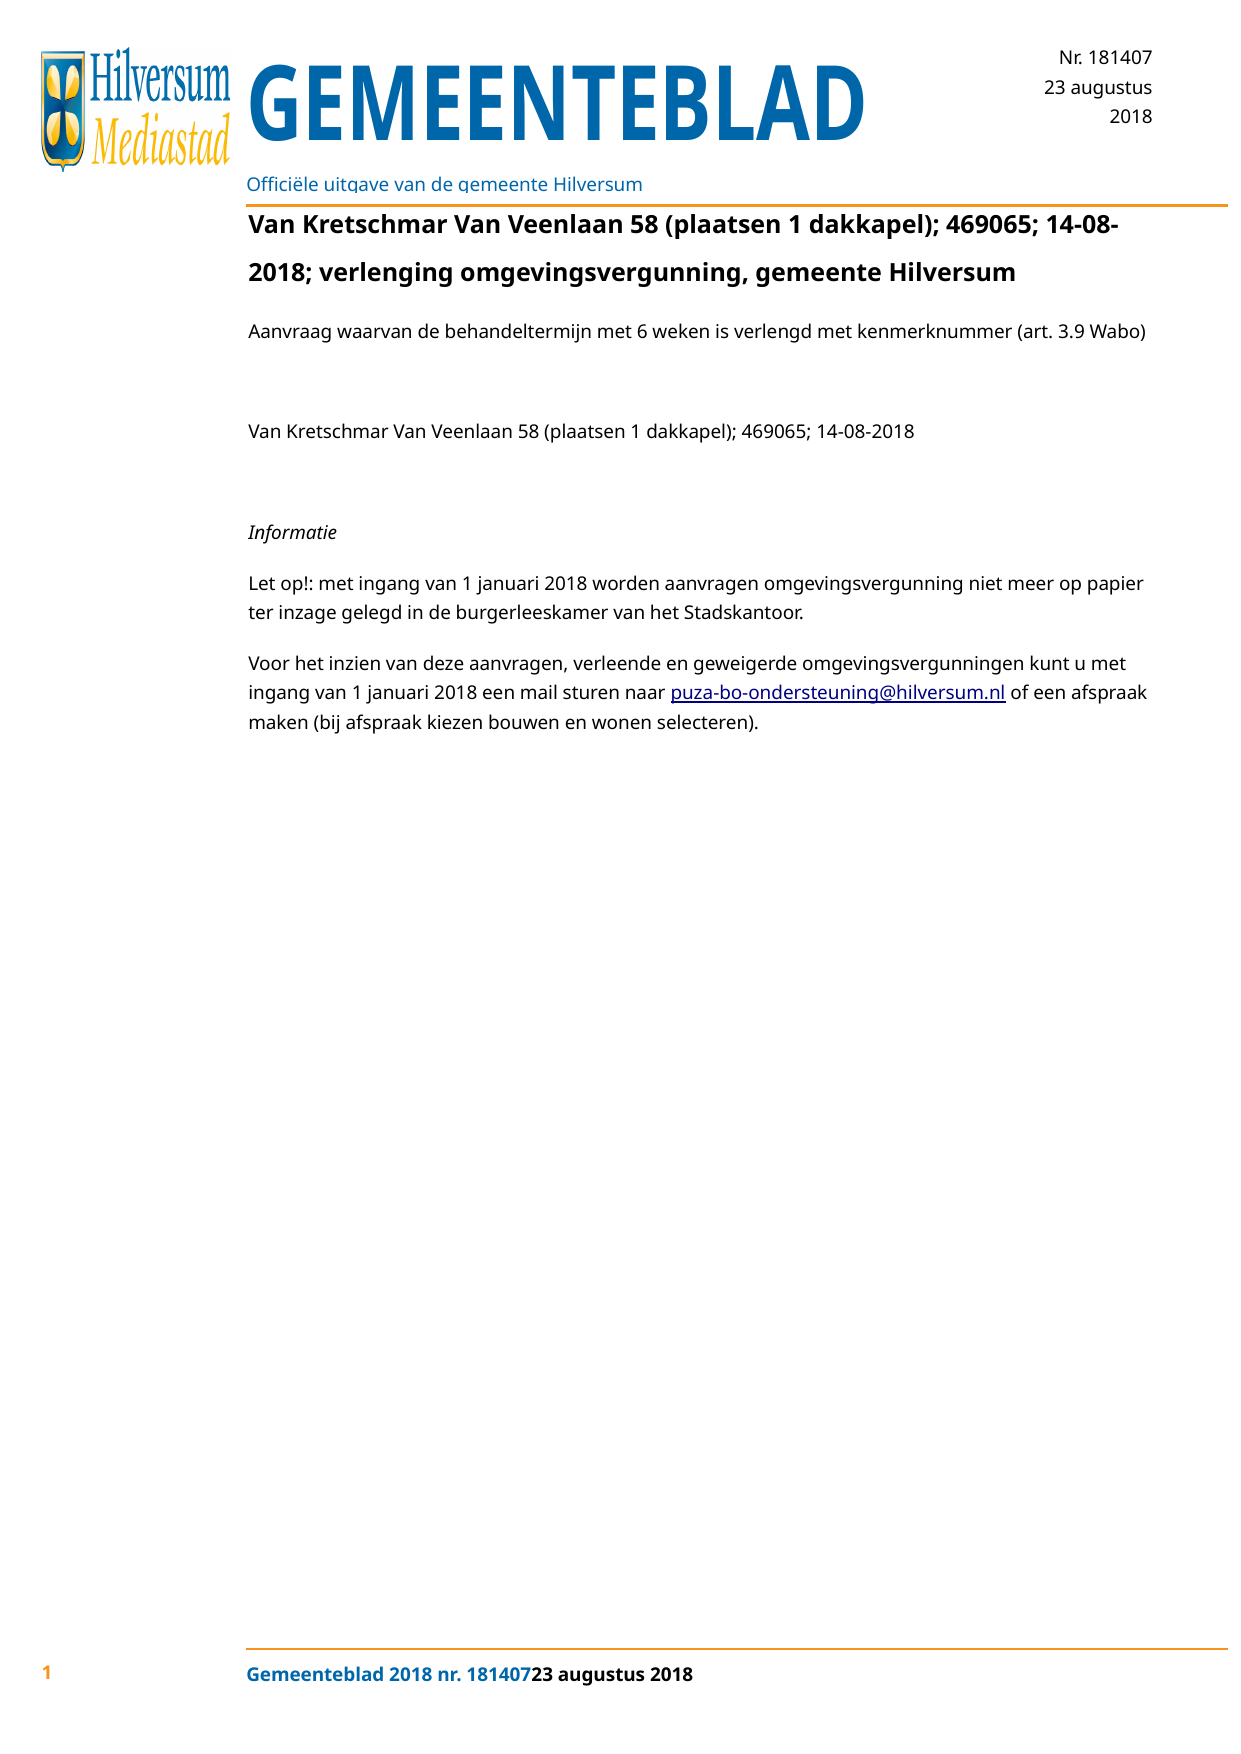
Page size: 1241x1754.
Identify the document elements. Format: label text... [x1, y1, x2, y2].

picture [41, 47, 231, 172]
text Informatie [248, 519, 1152, 545]
text Aanvraag waarvan de behandeltermijn met 6 weken is verlengd met kenmerknummer (art. 3.9 Wabo) [248, 318, 1152, 344]
text Van Kretschmar Van Veenlaan 58 (plaatsen 1 dakkapel); 469065; 14-08-2018; verlenging omgevingsvergunning, gemeente Hilversum [248, 207, 1152, 288]
text Van Kretschmar Van Veenlaan 58 (plaatsen 1 dakkapel); 469065; 14-08-2018 [248, 419, 1152, 444]
text Voor het inzien van deze aanvragen, verleende en geweigerde omgevingsvergunningen kunt u met ingang van 1 januari 2018 een mail sturen naar puza-bo-ondersteuning@hilversum.nl of een afspraak maken (bij afspraak kiezen bouwen en wonen selecteren). [248, 650, 1152, 735]
text Let op!: met ingang van 1 januari 2018 worden aanvragen omgevingsvergunning niet meer op papier ter inzage gelegd in de burgerleeskamer van het Stadskantoor. [248, 570, 1152, 625]
